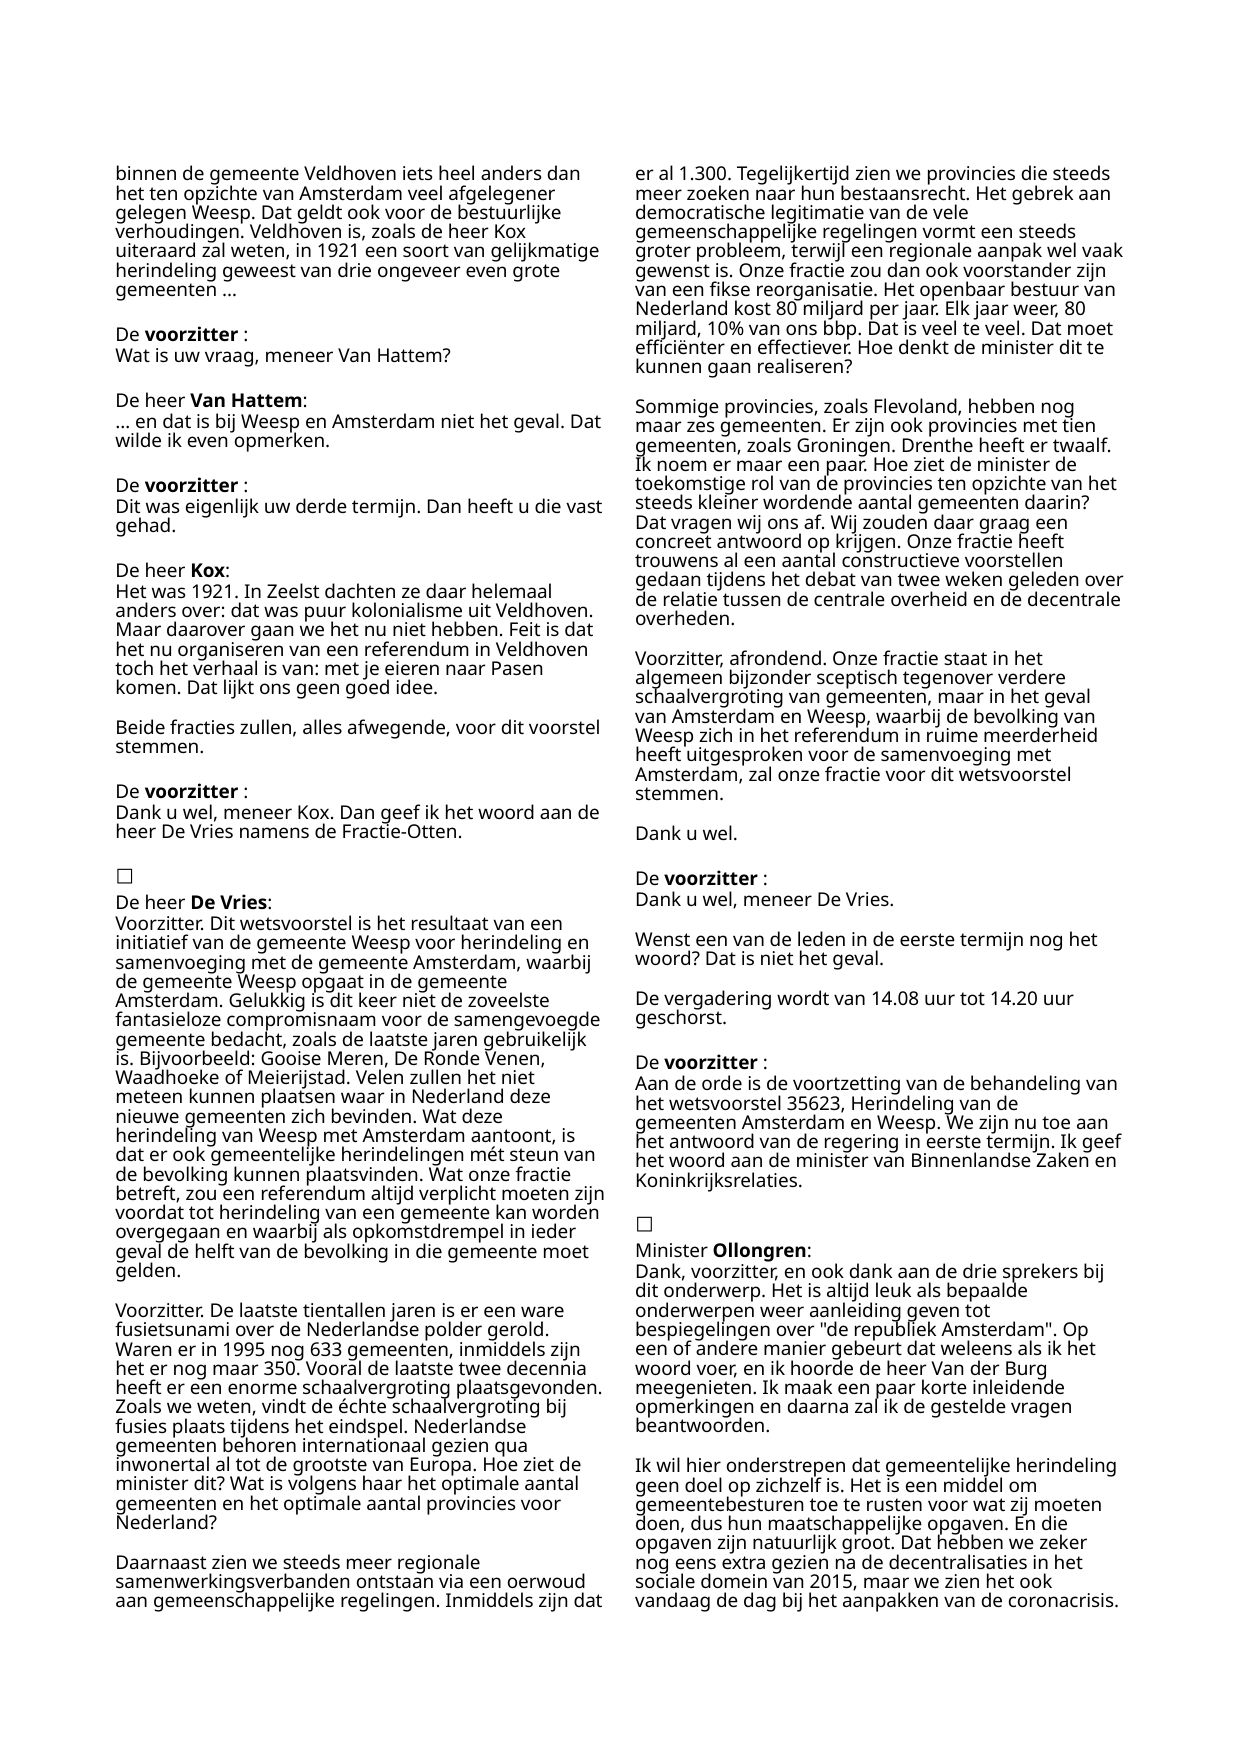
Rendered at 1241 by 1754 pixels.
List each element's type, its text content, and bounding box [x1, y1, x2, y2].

text De voorzitter : [635, 865, 1125, 891]
text Sommige provincies, zoals Flevoland, hebben nog maar zes gemeenten. Er zijn ook provincies met tien gemeenten, zoals Groningen. Drenthe heeft er twaalf. Ik noem er maar een paar. Hoe ziet de minister de toekomstige rol van de provincies ten opzichte van het steeds kleiner wordende aantal gemeenten daarin? Dat vragen wij ons af. Wij zouden daar graag een concreet antwoord op krijgen. Onze fractie heeft trouwens al een aantal constructieve voorstellen gedaan tijdens het debat van twee weken geleden over de relatie tussen de centrale overheid en de decentrale overheden. [635, 398, 1125, 629]
text De voorzitter : [635, 1049, 1125, 1075]
text De voorzitter : [115, 321, 605, 347]
text Dank u wel, meneer Kox. Dan geef ik het woord aan de heer De Vries namens de Fractie-Otten. [115, 804, 605, 843]
text Voorzitter, afrondend. Onze fractie staat in het algemeen bijzonder sceptisch tegenover verdere schaalvergroting van gemeenten, maar in het geval van Amsterdam en Weesp, waarbij de bevolking van Weesp zich in het referendum in ruime meerderheid heeft uitgesproken voor de samenvoeging met Amsterdam, zal onze fractie voor dit wetsvoorstel stemmen. [635, 650, 1125, 804]
text er al 1.300. Tegelijkertijd zien we provincies die steeds meer zoeken naar hun bestaansrecht. Het gebrek aan democratische legitimatie van de vele gemeenschappelijke regelingen vormt een steeds groter probleem, terwijl een regionale aanpak wel vaak gewenst is. Onze fractie zou dan ook voorstander zijn van een fikse reorganisatie. Het openbaar bestuur van Nederland kost 80 miljard per jaar. Elk jaar weer, 80 miljard, 10% van ons bbp. Dat is veel te veel. Dat moet efficiënter en effectiever. Hoe denkt de minister dit te kunnen gaan realiseren? [635, 165, 1125, 377]
text Het was 1921. In Zeelst dachten ze daar helemaal anders over: dat was puur kolonialisme uit Veldhoven. Maar daarover gaan we het nu niet hebben. Feit is dat het nu organiseren van een referendum in Veldhoven toch het verhaal is van: met je eieren naar Pasen komen. Dat lijkt ons geen goed idee. [115, 583, 605, 698]
text De voorzitter : [115, 778, 605, 804]
text Dank u wel. [635, 825, 1125, 844]
text Dank u wel, meneer De Vries. [635, 891, 1125, 910]
text Minister Ollongren: [635, 1237, 1125, 1263]
text De heer Kox: [115, 557, 605, 583]
text Ik wil hier onderstrepen dat gemeentelijke herindeling geen doel op zichzelf is. Het is een middel om gemeentebesturen toe te rusten voor wat zij moeten doen, dus hun maatschappelijke opgaven. En die opgaven zijn natuurlijk groot. Dat hebben we zeker nog eens extra gezien na de decentralisaties in het sociale domein van 2015, maar we zien het ook vandaag de dag bij het aanpakken van de coronacrisis. [635, 1457, 1125, 1611]
text De heer De Vries: [115, 889, 605, 915]
text … en dat is bij Weesp en Amsterdam niet het geval. Dat wilde ik even opmerken. [115, 413, 605, 451]
text De vergadering wordt van 14.08 uur tot 14.20 uur geschorst. [635, 990, 1125, 1029]
text binnen de gemeente Veldhoven iets heel anders dan het ten opzichte van Amsterdam veel afgelegener gelegen Weesp. Dat geldt ook voor de bestuurlijke verhoudingen. Veldhoven is, zoals de heer Kox uiteraard zal weten, in 1921 een soort van gelijkmatige herindeling geweest van drie ongeveer even grote gemeenten … [115, 165, 605, 300]
text ⬜ [115, 864, 605, 889]
text Daarnaast zien we steeds meer regionale samenwerkingsverbanden ontstaan via een oerwoud aan gemeenschappelijke regelingen. Inmiddels zijn dat [115, 1554, 605, 1612]
text ⬜ [635, 1212, 1125, 1237]
text Wenst een van de leden in de eerste termijn nog het woord? Dat is niet het geval. [635, 931, 1125, 969]
text De voorzitter : [115, 472, 605, 498]
text Aan de orde is de voortzetting van de behandeling van het wetsvoorstel 35623, Herindeling van de gemeenten Amsterdam en Weesp. We zijn nu toe aan het antwoord van de regering in eerste termijn. Ik geef het woord aan de minister van Binnenlandse Zaken en Koninkrijksrelaties. [635, 1075, 1125, 1191]
text De heer Van Hattem: [115, 387, 605, 413]
text Wat is uw vraag, meneer Van Hattem? [115, 347, 605, 366]
text Dank, voorzitter, en ook dank aan de drie sprekers bij dit onderwerp. Het is altijd leuk als bepaalde onderwerpen weer aanleiding geven tot bespiegelingen over "de republiek Amsterdam". Op een of andere manier gebeurt dat weleens als ik het woord voer, en ik hoorde de heer Van der Burg meegenieten. Ik maak een paar korte inleidende opmerkingen en daarna zal ik de gestelde vragen beantwoorden. [635, 1263, 1125, 1437]
text Voorzitter. De laatste tientallen jaren is er een ware fusietsunami over de Nederlandse polder gerold. Waren er in 1995 nog 633 gemeenten, inmiddels zijn het er nog maar 350. Vooral de laatste twee decennia heeft er een enorme schaalvergroting plaatsgevonden. Zoals we weten, vindt de échte schaalvergroting bij fusies plaats tijdens het eindspel. Nederlandse gemeenten behoren internationaal gezien qua inwonertal al tot de grootste van Europa. Hoe ziet de minister dit? Wat is volgens haar het optimale aantal gemeenten en het optimale aantal provincies voor Nederland? [115, 1302, 605, 1533]
text Beide fracties zullen, alles afwegende, voor dit voorstel stemmen. [115, 719, 605, 758]
text Dit was eigenlijk uw derde termijn. Dan heeft u die vast gehad. [115, 498, 605, 536]
text Voorzitter. Dit wetsvoorstel is het resultaat van een initiatief van de gemeente Weesp voor herindeling en samenvoeging met de gemeente Amsterdam, waarbij de gemeente Weesp opgaat in de gemeente Amsterdam. Gelukkig is dit keer niet de zoveelste fantasieloze compromisnaam voor de samengevoegde gemeente bedacht, zoals de laatste jaren gebruikelijk is. Bijvoorbeeld: Gooise Meren, De Ronde Venen, Waadhoeke of Meierijstad. Velen zullen het niet meteen kunnen plaatsen waar in Nederland deze nieuwe gemeenten zich bevinden. Wat deze herindeling van Weesp met Amsterdam aantoont, is dat er ook gemeentelijke herindelingen mét steun van de bevolking kunnen plaatsvinden. Wat onze fractie betreft, zou een referendum altijd verplicht moeten zijn voordat tot herindeling van een gemeente kan worden overgegaan en waarbij als opkomstdrempel in ieder geval de helft van de bevolking in die gemeente moet gelden. [115, 915, 605, 1281]
